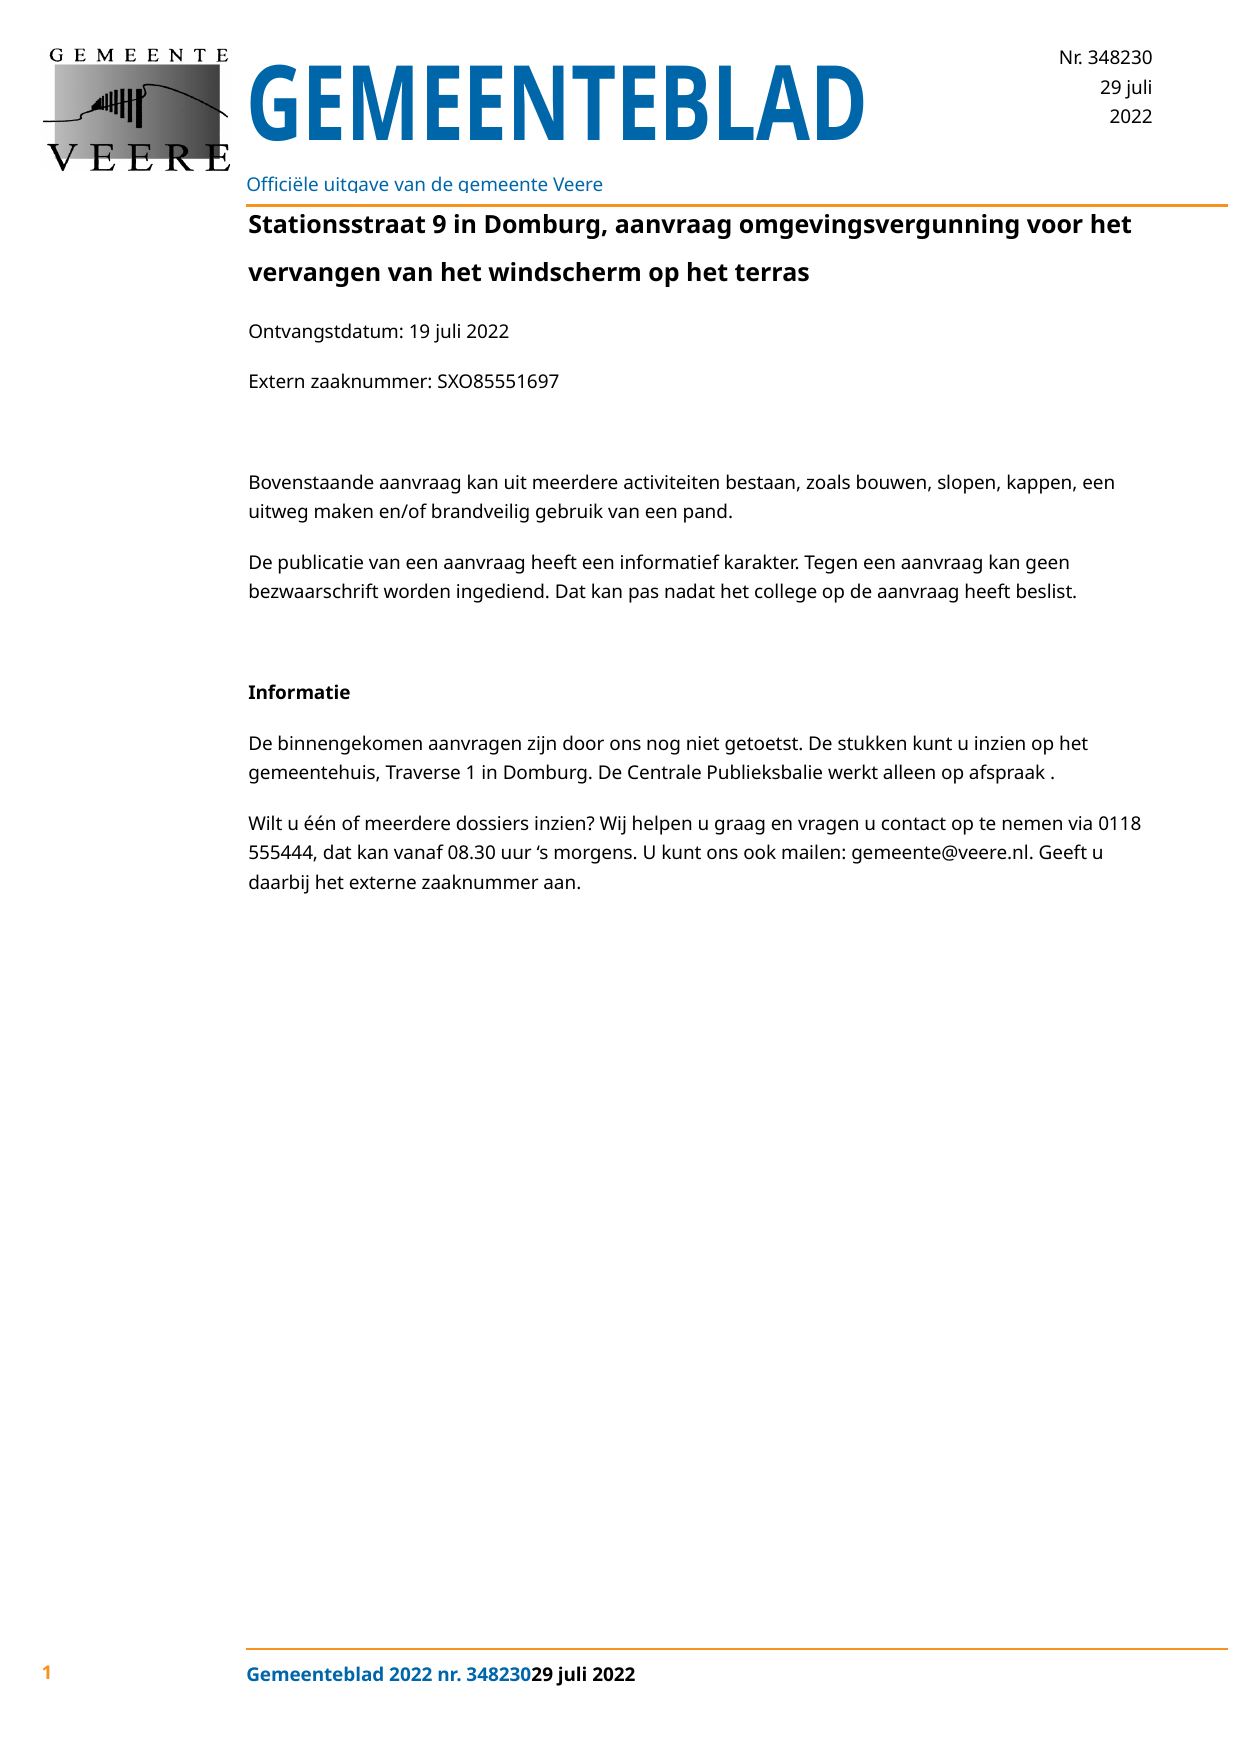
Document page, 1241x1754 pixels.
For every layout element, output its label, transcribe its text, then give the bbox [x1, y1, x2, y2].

text Extern zaaknummer: SXO85551697 [248, 368, 1152, 394]
text Bovenstaande aanvraag kan uit meerdere activiteiten bestaan, zoals bouwen, slopen, kappen, een uitweg maken en/of brandveilig gebruik van een pand. [248, 469, 1152, 524]
text De binnengekomen aanvragen zijn door ons nog niet getoetst. De stukken kunt u inzien op het gemeentehuis, Traverse 1 in Domburg. De Centrale Publieksbalie werkt alleen op afspraak . [248, 730, 1152, 785]
text Ontvangstdatum: 19 juli 2022 [248, 318, 1152, 344]
picture [41, 47, 231, 172]
text Wilt u één of meerdere dossiers inzien? Wij helpen u graag en vragen u contact op te nemen via 0118 555444, dat kan vanaf 08.30 uur ‘s morgens. U kunt ons ook mailen: gemeente@veere.nl. Geeft u daarbij het externe zaaknummer aan. [248, 810, 1152, 895]
text Stationsstraat 9 in Domburg, aanvraag omgevingsvergunning voor het vervangen van het windscherm op het terras [248, 207, 1152, 288]
text De publicatie van een aanvraag heeft een informatief karakter. Tegen een aanvraag kan geen bezwaarschrift worden ingediend. Dat kan pas nadat het college op de aanvraag heeft beslist. [248, 549, 1152, 604]
text Informatie [248, 679, 1152, 705]
